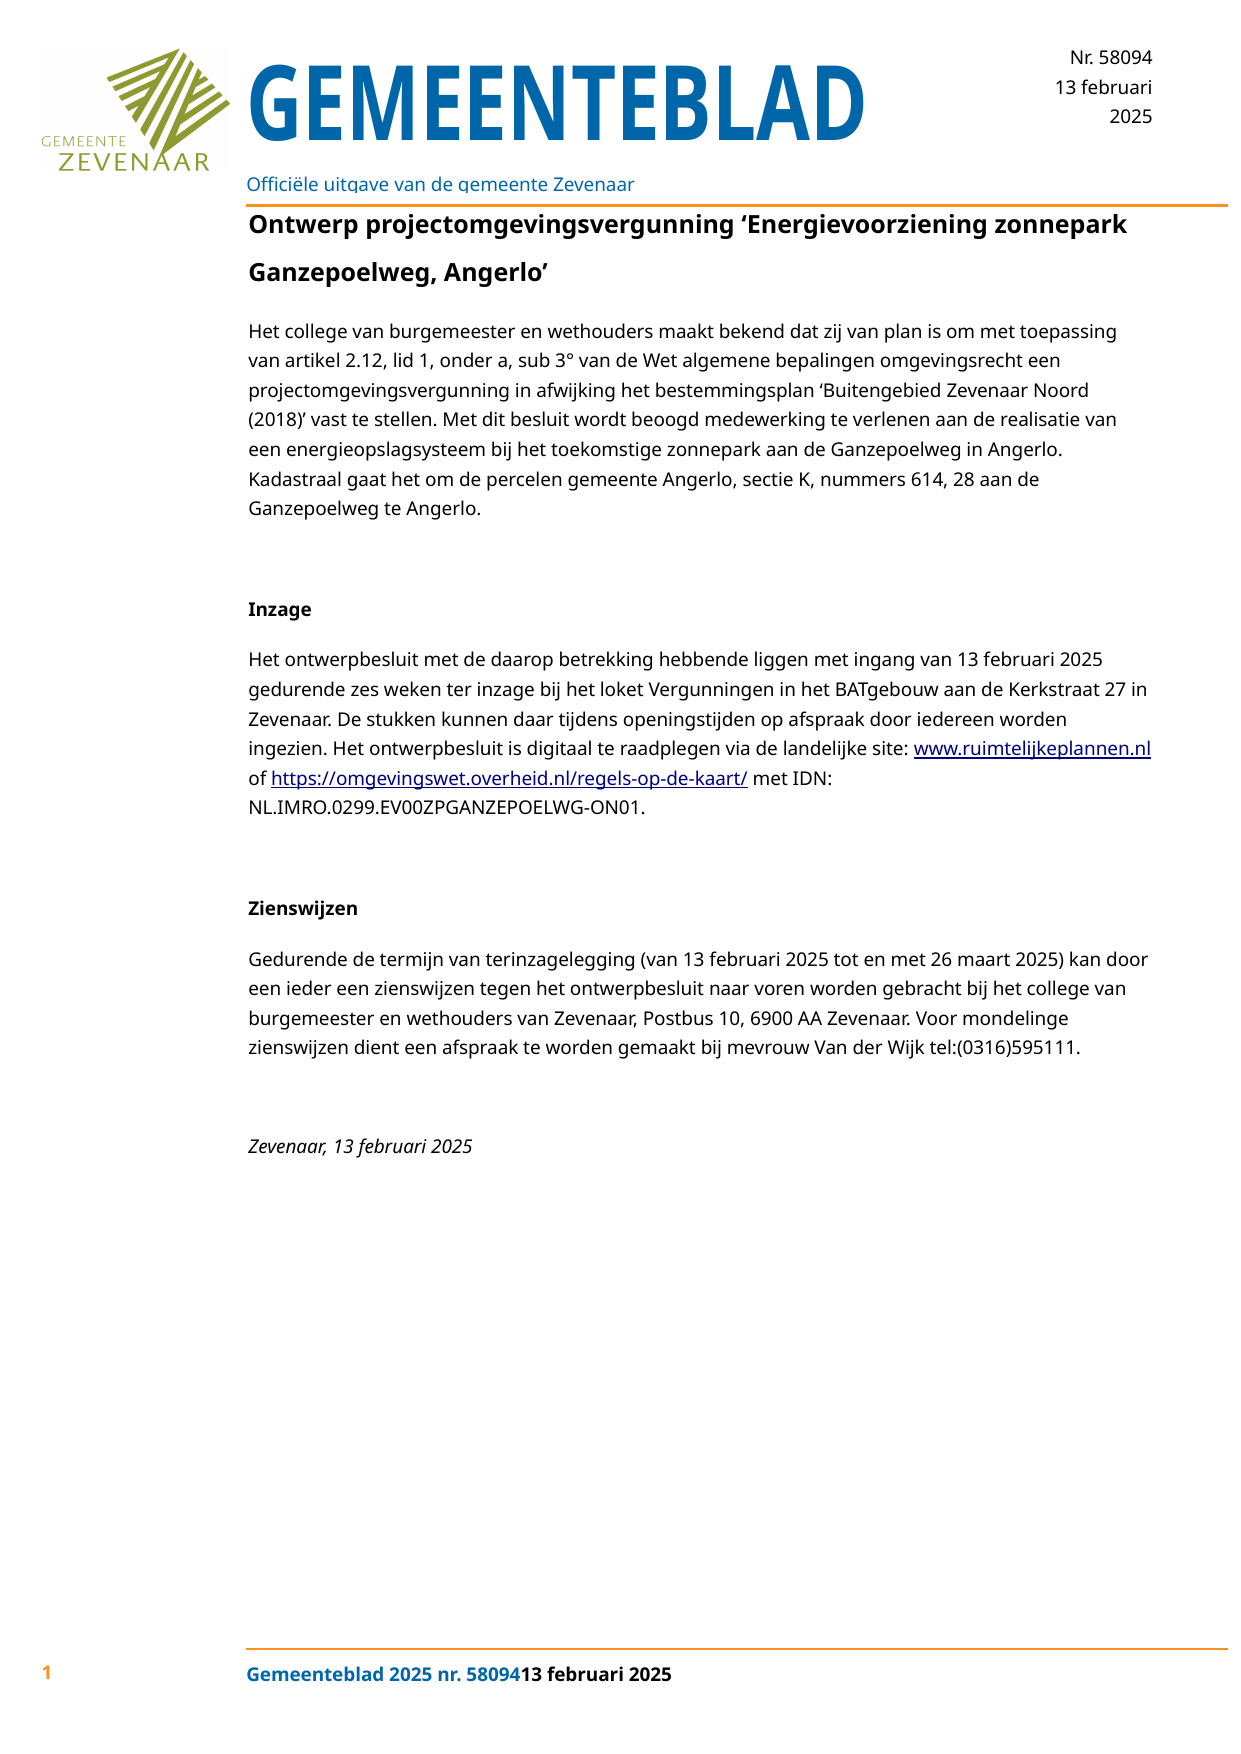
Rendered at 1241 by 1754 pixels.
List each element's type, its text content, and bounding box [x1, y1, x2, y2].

picture [41, 47, 231, 172]
text Inzage [248, 596, 1152, 622]
text Ontwerp projectomgevingsvergunning ‘Energievoorziening zonnepark Ganzepoelweg, Angerlo’ [248, 207, 1152, 288]
text Zienswijzen [248, 895, 1152, 921]
text Het ontwerpbesluit met de daarop betrekking hebbende liggen met ingang van 13 februari 2025 gedurende zes weken ter inzage bij het loket Vergunningen in het BATgebouw aan de Kerkstraat 27 in Zevenaar. De stukken kunnen daar tijdens openingstijden op afspraak door iedereen worden ingezien. Het ontwerpbesluit is digitaal te raadplegen via de landelijke site: www.ruimtelijkeplannen.nl of https://omgevingswet.overheid.nl/regels-op-de-kaart/ met IDN: NL.IMRO.0299.EV00ZPGANZEPOELWG-ON01. [248, 647, 1152, 820]
text Zevenaar, 13 februari 2025 [248, 1133, 1152, 1158]
text Gedurende de termijn van terinzagelegging (van 13 februari 2025 tot en met 26 maart 2025) kan door een ieder een zienswijzen tegen het ontwerpbesluit naar voren worden gebracht bij het college van burgemeester en wethouders van Zevenaar, Postbus 10, 6900 AA Zevenaar. Voor mondelinge zienswijzen dient een afspraak te worden gemaakt bij mevrouw Van der Wijk tel:(0316)595111. [248, 946, 1152, 1060]
text Het college van burgemeester en wethouders maakt bekend dat zij van plan is om met toepassing van artikel 2.12, lid 1, onder a, sub 3° van de Wet algemene bepalingen omgevingsrecht een projectomgevingsvergunning in afwijking het bestemmingsplan ‘Buitengebied Zevenaar Noord (2018)’ vast te stellen. Met dit besluit wordt beoogd medewerking te verlenen aan de realisatie van een energieopslagsysteem bij het toekomstige zonnepark aan de Ganzepoelweg in Angerlo. Kadastraal gaat het om de percelen gemeente Angerlo, sectie K, nummers 614, 28 aan de Ganzepoelweg te Angerlo. [248, 318, 1152, 521]
